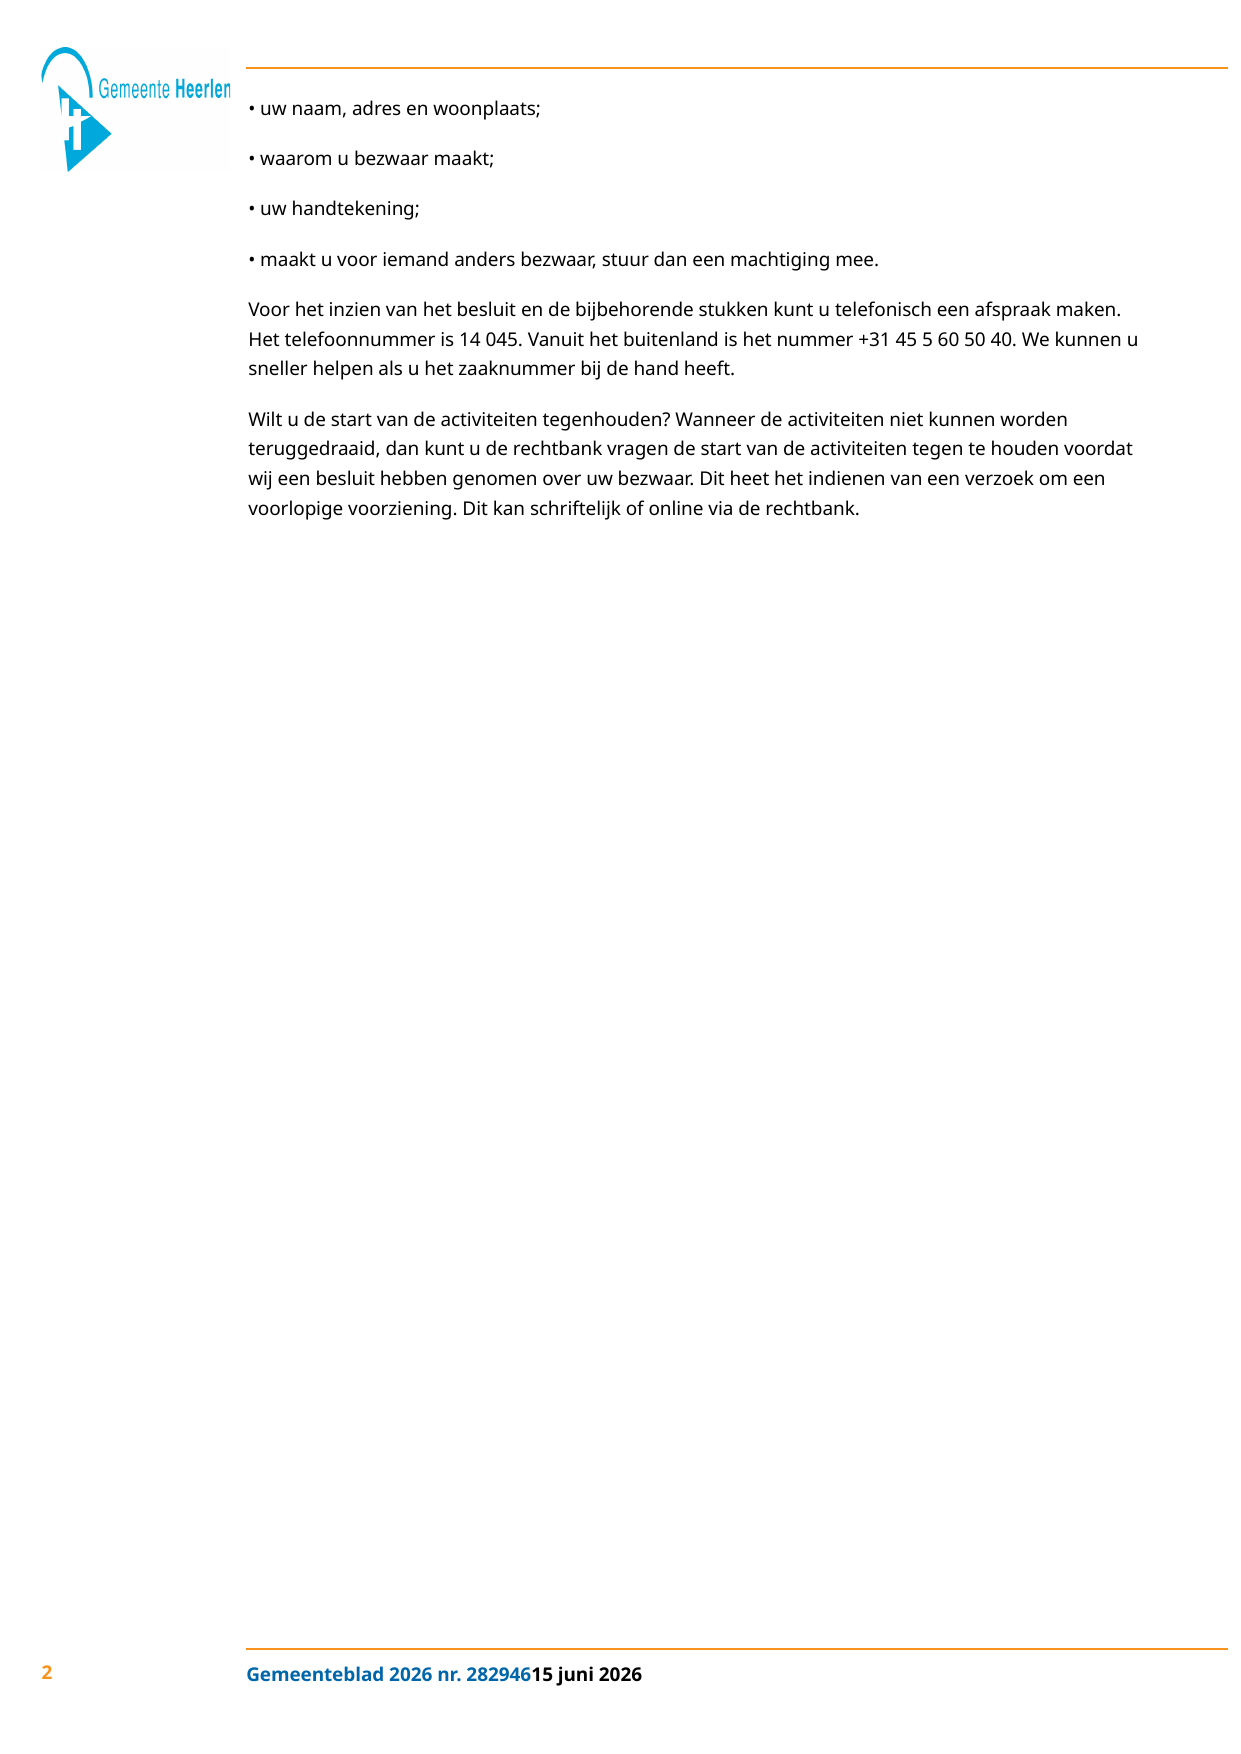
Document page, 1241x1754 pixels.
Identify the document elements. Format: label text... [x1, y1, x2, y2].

text • uw handtekening; [248, 196, 1152, 221]
text • waarom u bezwaar maakt; [248, 145, 1152, 171]
picture [41, 47, 231, 172]
picture [41, 47, 59, 70]
text Voor het inzien van het besluit en de bijbehorende stukken kunt u telefonisch een afspraak maken. Het telefoonnummer is 14 045. Vanuit het buitenland is het nummer +31 45 5 60 50 40. We kunnen u sneller helpen als u het zaaknummer bij de hand heeft. [248, 296, 1152, 381]
text • uw naam, adres en woonplaats; [248, 95, 1152, 121]
text • maakt u voor iemand anders bezwaar, stuur dan een machtiging mee. [248, 246, 1152, 272]
text Wilt u de start van de activiteiten tegenhouden? Wanneer de activiteiten niet kunnen worden teruggedraaid, dan kunt u de rechtbank vragen de start van de activiteiten tegen te houden voordat wij een besluit hebben genomen over uw bezwaar. Dit heet het indienen van een verzoek om een voorlopige voorziening. Dit kan schriftelijk of online via de rechtbank. [248, 406, 1152, 521]
